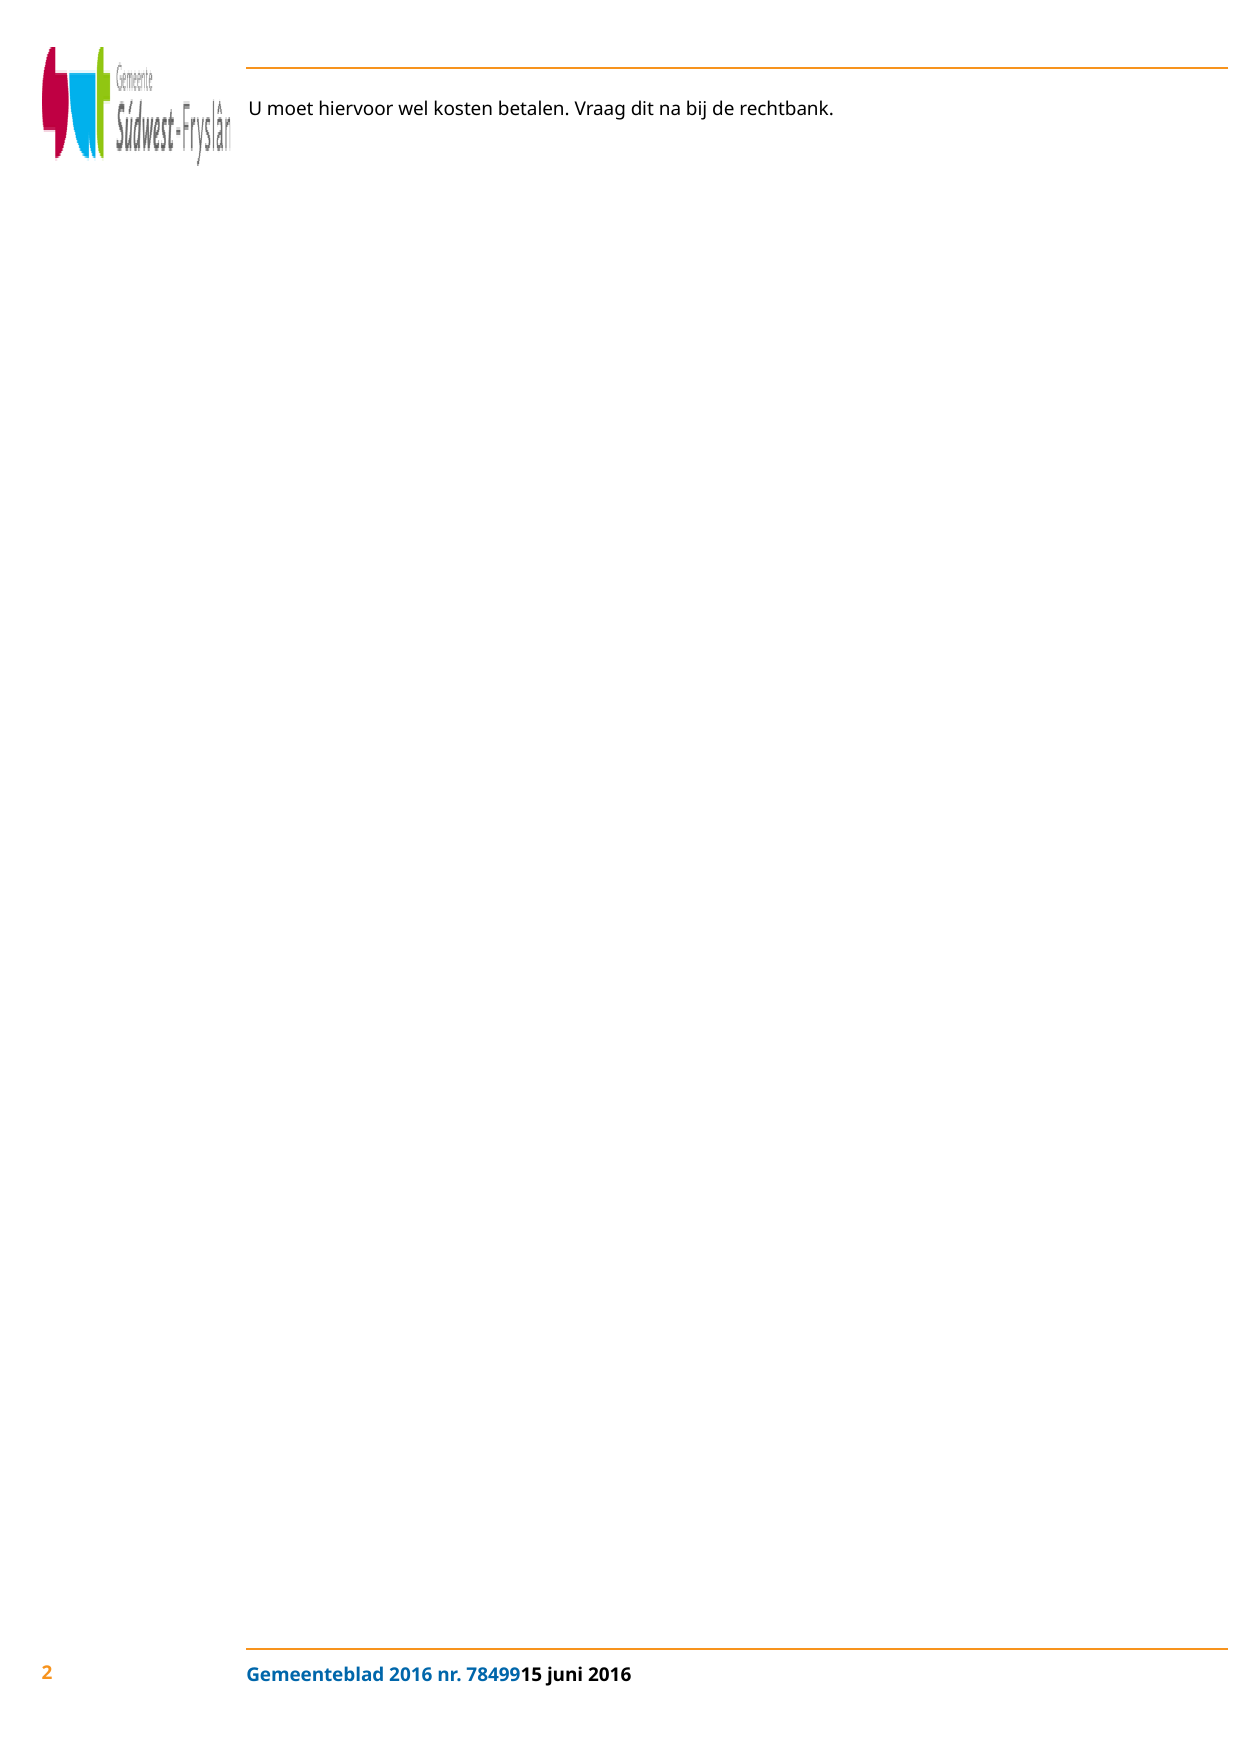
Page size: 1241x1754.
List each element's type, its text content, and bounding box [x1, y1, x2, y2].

text U moet hiervoor wel kosten betalen. Vraag dit na bij de rechtbank. [248, 95, 1152, 121]
picture [41, 47, 231, 172]
